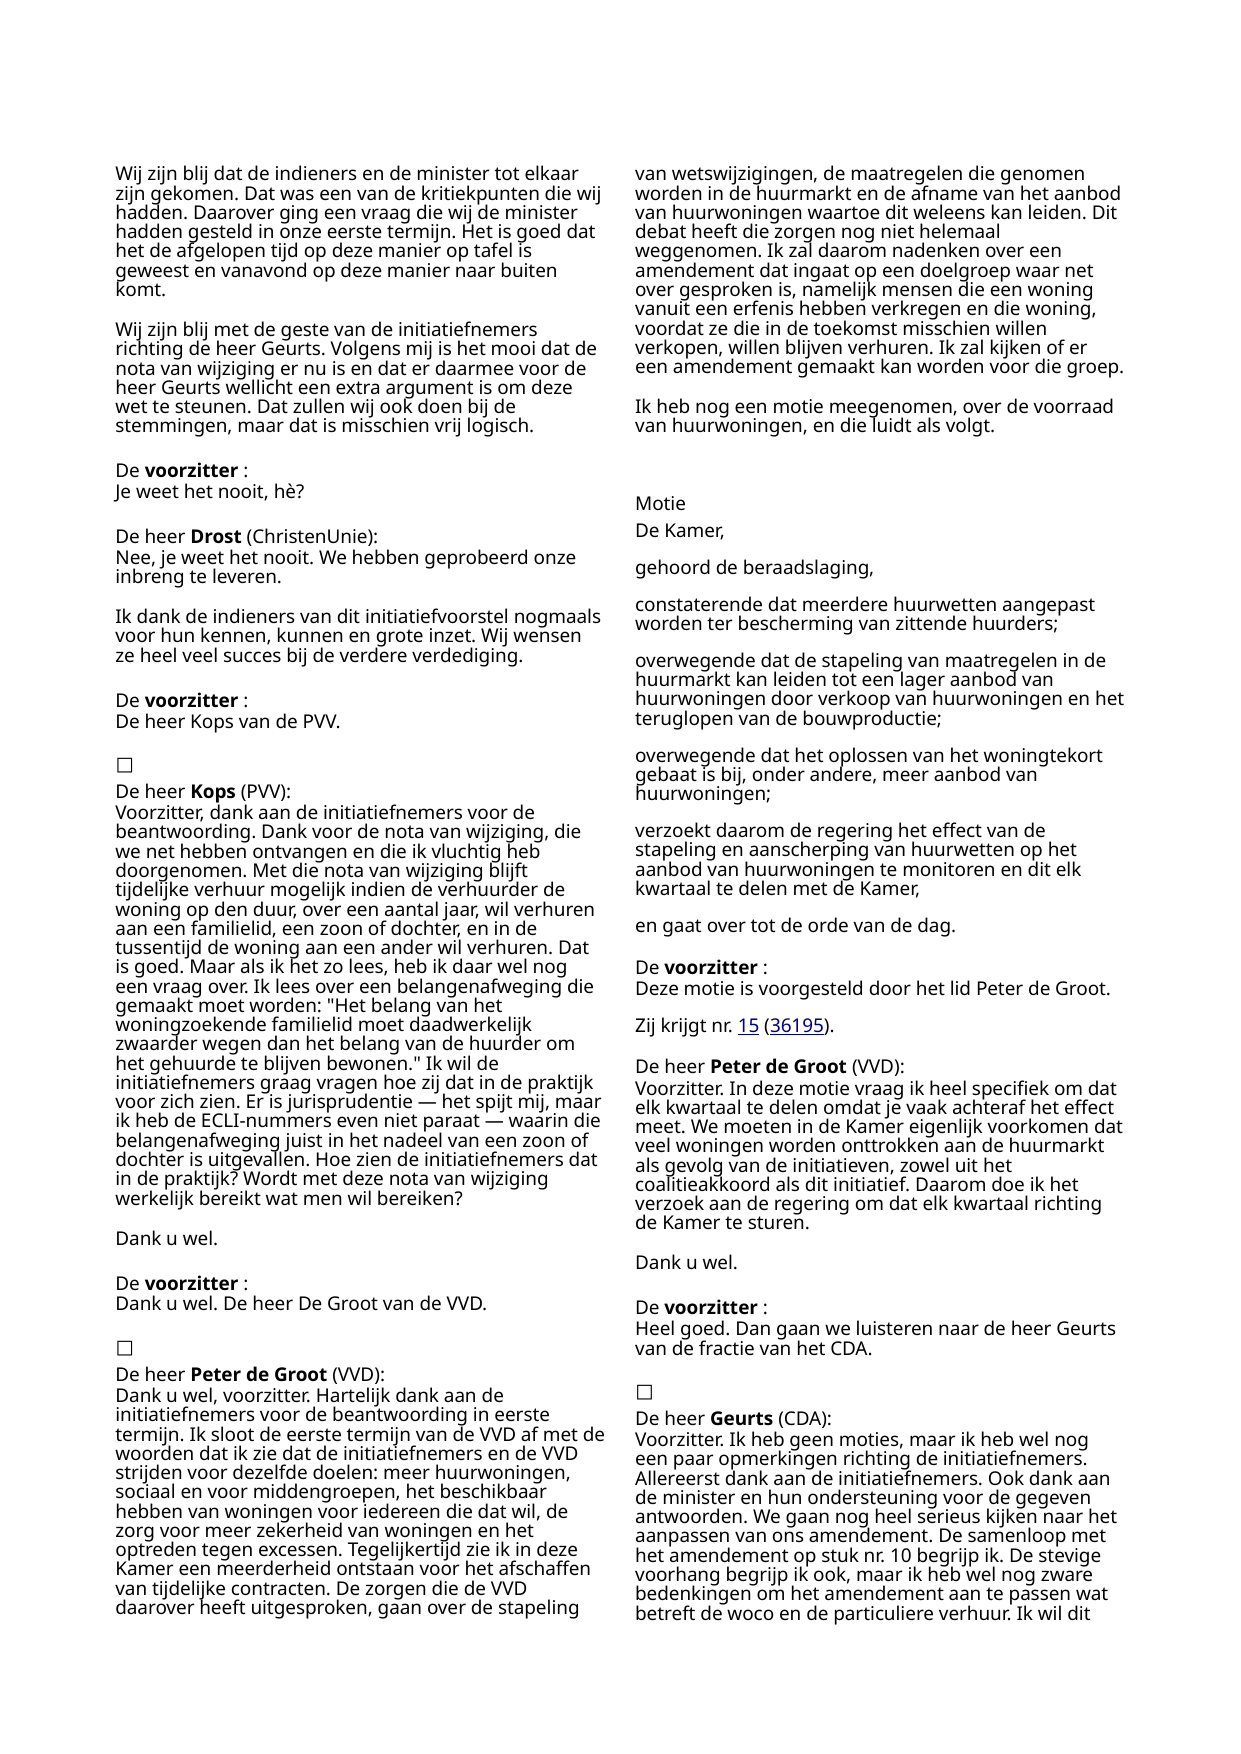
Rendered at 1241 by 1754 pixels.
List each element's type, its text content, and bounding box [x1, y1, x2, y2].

text ⬜ [635, 1379, 1125, 1405]
text Dank u wel. [635, 1254, 1125, 1274]
text De heer Kops van de PVV. [115, 713, 605, 732]
text verzoekt daarom de regering het effect van de stapeling en aanscherping van huurwetten op het aanbod van huurwoningen te monitoren en dit elk kwartaal te delen met de Kamer, [635, 822, 1125, 899]
text Wij zijn blij dat de indieners en de minister tot elkaar zijn gekomen. Dat was een van de kritiekpunten die wij hadden. Daarover ging een vraag die wij de minister hadden gesteld in onze eerste termijn. Het is goed dat het de afgelopen tijd op deze manier op tafel is geweest en vanavond op deze manier naar buiten komt. [115, 165, 605, 300]
text Voorzitter, dank aan de initiatiefnemers voor de beantwoording. Dank voor de nota van wijziging, die we net hebben ontvangen en die ik vluchtig heb doorgenomen. Met die nota van wijziging blijft tijdelijke verhuur mogelijk indien de verhuurder de woning op den duur, over een aantal jaar, wil verhuren aan een familielid, een zoon of dochter, en in de tussentijd de woning aan een ander wil verhuren. Dat is goed. Maar als ik het zo lees, heb ik daar wel nog een vraag over. Ik lees over een belangenafweging die gemaakt moet worden: "Het belang van het woningzoekende familielid moet daadwerkelijk zwaarder wegen dan het belang van de huurder om het gehuurde te blijven bewonen." Ik wil de initiatiefnemers graag vragen hoe zij dat in de praktijk voor zich zien. Er is jurisprudentie — het spijt mij, maar ik heb de ECLI-nummers even niet paraat — waarin die belangenafweging juist in het nadeel van een zoon of dochter is uitgevallen. Hoe zien de initiatiefnemers dat in de praktijk? Wordt met deze nota van wijziging werkelijk bereikt wat men wil bereiken? [115, 804, 605, 1209]
text Deze motie is voorgesteld door het lid Peter de Groot. [635, 980, 1125, 999]
text De heer Geurts (CDA): [635, 1405, 1125, 1431]
text Heel goed. Dan gaan we luisteren naar de heer Geurts van de fractie van het CDA. [635, 1320, 1125, 1359]
text ⬜ [115, 753, 605, 778]
text Motie [635, 490, 1125, 516]
text Je weet het nooit, hè? [115, 483, 605, 502]
text De voorzitter : [115, 687, 605, 713]
text Nee, je weet het nooit. We hebben geprobeerd onze inbreng te leveren. [115, 549, 605, 587]
text De voorzitter : [635, 1294, 1125, 1320]
text Zij krijgt nr. 15 (36195). [635, 1017, 1125, 1036]
text van wetswijzigingen, de maatregelen die genomen worden in de huurmarkt en de afname van het aanbod van huurwoningen waartoe dit weleens kan leiden. Dit debat heeft die zorgen nog niet helemaal weggenomen. Ik zal daarom nadenken over een amendement dat ingaat op een doelgroep waar net over gesproken is, namelijk mensen die een woning vanuit een erfenis hebben verkregen en die woning, voordat ze die in de toekomst misschien willen verkopen, willen blijven verhuren. Ik zal kijken of er een amendement gemaakt kan worden voor die groep. [635, 165, 1125, 377]
text De heer Peter de Groot (VVD): [115, 1361, 605, 1387]
text en gaat over tot de orde van de dag. [635, 917, 1125, 936]
text ⬜ [115, 1336, 605, 1361]
text Dank u wel. [115, 1229, 605, 1249]
text overwegende dat de stapeling van maatregelen in de huurmarkt kan leiden tot een lager aanbod van huurwoningen door verkoop van huurwoningen en het teruglopen van de bouwproductie; [635, 652, 1125, 729]
text De heer Drost (ChristenUnie): [115, 523, 605, 549]
text Ik heb nog een motie meegenomen, over de voorraad van huurwoningen, en die luidt als volgt. [635, 398, 1125, 437]
text De Kamer, [635, 522, 1125, 541]
text De heer Peter de Groot (VVD): [635, 1054, 1125, 1079]
text De voorzitter : [115, 457, 605, 483]
text gehoord de beraadslaging, [635, 559, 1125, 578]
text Voorzitter. Ik heb geen moties, maar ik heb wel nog een paar opmerkingen richting de initiatiefnemers. Allereerst dank aan de initiatiefnemers. Ook dank aan de minister en hun ondersteuning voor de gegeven antwoorden. We gaan nog heel serieus kijken naar het aanpassen van ons amendement. De samenloop met het amendement op stuk nr. 10 begrijp ik. De stevige voorhang begrijp ik ook, maar ik heb wel nog zware bedenkingen om het amendement aan te passen wat betreft de woco en de particuliere verhuur. Ik wil dit [635, 1431, 1125, 1624]
text De voorzitter : [115, 1270, 605, 1295]
text De voorzitter : [635, 954, 1125, 980]
text Dank u wel, voorzitter. Hartelijk dank aan de initiatiefnemers voor de beantwoording in eerste termijn. Ik sloot de eerste termijn van de VVD af met de woorden dat ik zie dat de initiatiefnemers en de VVD strijden voor dezelfde doelen: meer huurwoningen, sociaal en voor middengroepen, het beschikbaar hebben van woningen voor iedereen die dat wil, de zorg voor meer zekerheid van woningen en het optreden tegen excessen. Tegelijkertijd zie ik in deze Kamer een meerderheid ontstaan voor het afschaffen van tijdelijke contracten. De zorgen die de VVD daarover heeft uitgesproken, gaan over de stapeling [115, 1387, 605, 1618]
text overwegende dat het oplossen van het woningtekort gebaat is bij, onder andere, meer aanbod van huurwoningen; [635, 747, 1125, 804]
text Wij zijn blij met de geste van de initiatiefnemers richting de heer Geurts. Volgens mij is het mooi dat de nota van wijziging er nu is en dat er daarmee voor de heer Geurts wellicht een extra argument is om deze wet te steunen. Dat zullen wij ook doen bij de stemmingen, maar dat is misschien vrij logisch. [115, 321, 605, 437]
text constaterende dat meerdere huurwetten aangepast worden ter bescherming van zittende huurders; [635, 596, 1125, 634]
text Voorzitter. In deze motie vraag ik heel specifiek om dat elk kwartaal te delen omdat je vaak achteraf het effect meet. We moeten in de Kamer eigenlijk voorkomen dat veel woningen worden onttrokken aan de huurmarkt als gevolg van de initiatieven, zowel uit het coalitieakkoord als dit initiatief. Daarom doe ik het verzoek aan de regering om dat elk kwartaal richting de Kamer te sturen. [635, 1079, 1125, 1234]
text Ik dank de indieners van dit initiatiefvoorstel nogmaals voor hun kennen, kunnen en grote inzet. Wij wensen ze heel veel succes bij de verdere verdediging. [115, 608, 605, 666]
text De heer Kops (PVV): [115, 778, 605, 804]
text Dank u wel. De heer De Groot van de VVD. [115, 1295, 605, 1315]
